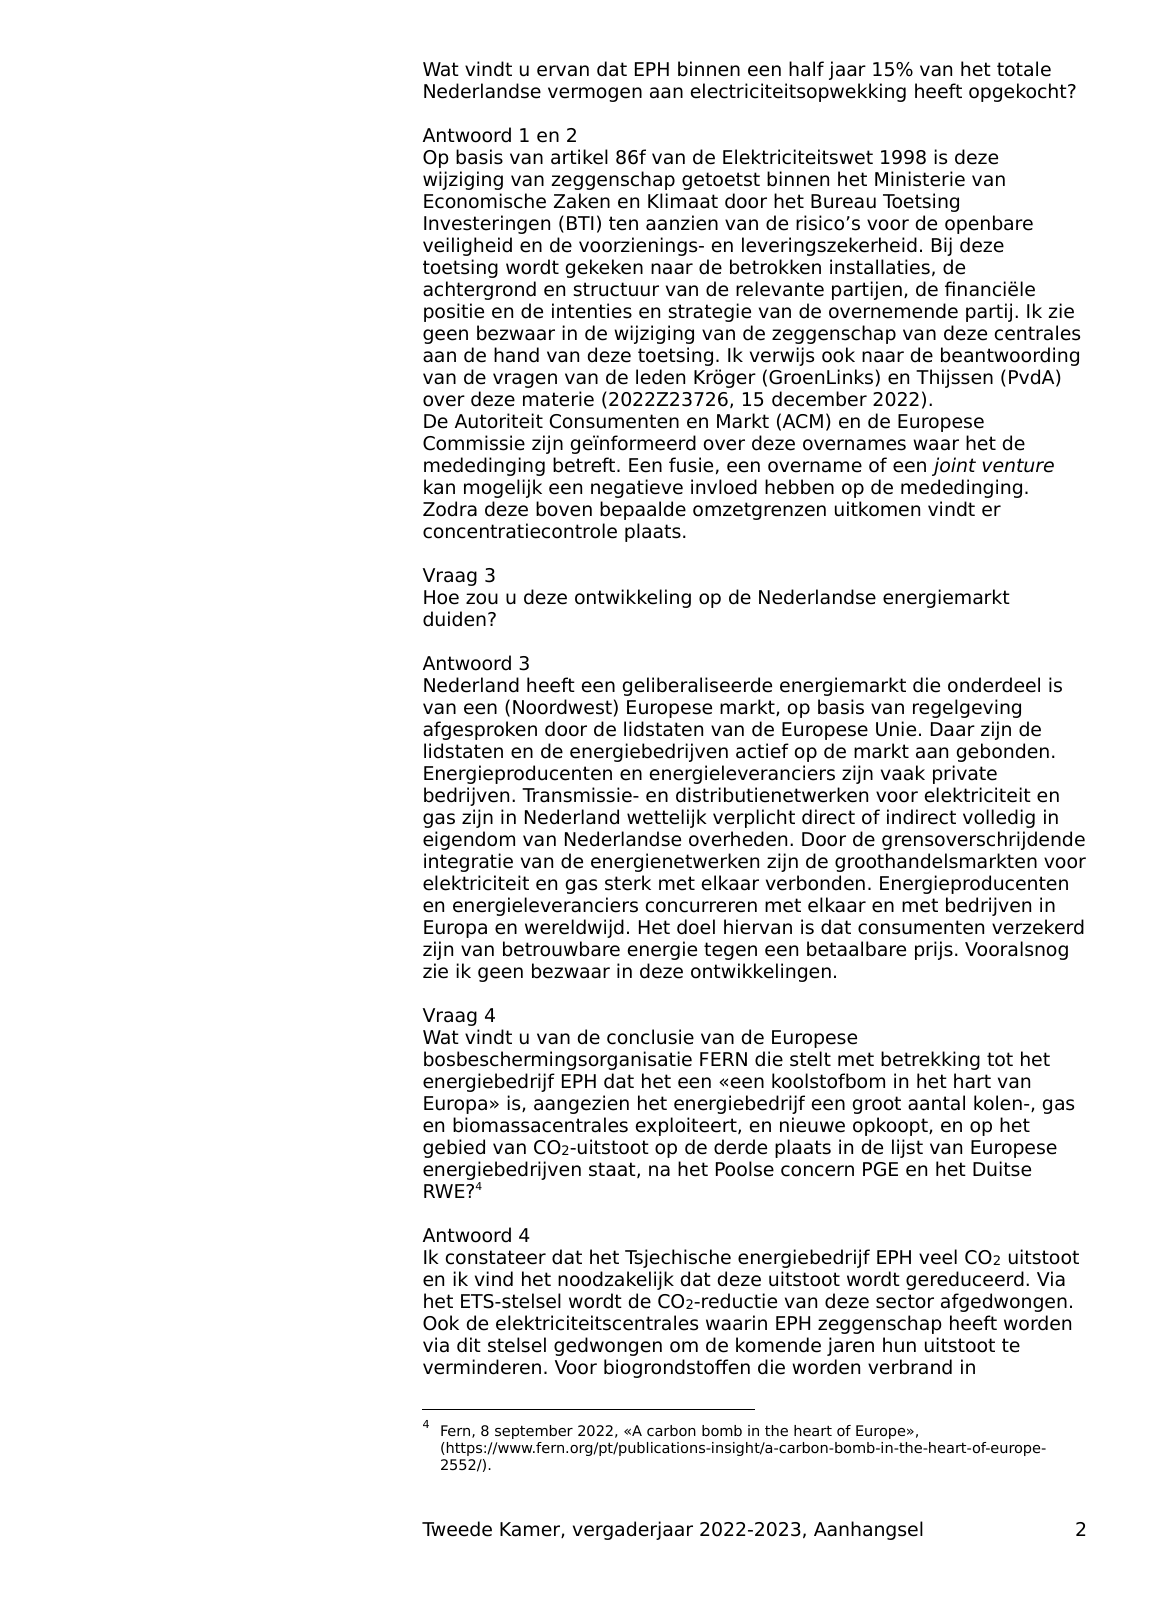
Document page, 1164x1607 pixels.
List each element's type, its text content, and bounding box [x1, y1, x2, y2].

text Vraag 4 [422, 1005, 1087, 1027]
text Antwoord 4 [422, 1225, 1087, 1247]
text Nederland heeft een geliberaliseerde energiemarkt die onderdeel is van een (Noordwest) Europese markt, op basis van regelgeving afgesproken door de lidstaten van de Europese Unie. Daar zijn de lidstaten en de energiebedrijven actief op de markt aan gebonden. Energieproducenten en energieleveranciers zijn vaak private bedrijven. Transmissie- en distributienetwerken voor elektriciteit en gas zijn in Nederland wettelijk verplicht direct of indirect volledig in eigendom van Nederlandse overheden. Door de grensoverschrijdende integratie van de energienetwerken zijn de groothandelsmarkten voor elektriciteit en gas sterk met elkaar verbonden. Energieproducenten en energieleveranciers concurreren met elkaar en met bedrijven in Europa en wereldwijd. Het doel hiervan is dat consumenten verzekerd zijn van betrouwbare energie tegen een betaalbare prijs. Vooralsnog zie ik geen bezwaar in deze ontwikkelingen. [422, 675, 1087, 983]
text Op basis van artikel 86f van de Elektriciteitswet 1998 is deze wijziging van zeggenschap getoetst binnen het Ministerie van Economische Zaken en Klimaat door het Bureau Toetsing Investeringen (BTI) ten aanzien van de risico’s voor de openbare veiligheid en de voorzienings- en leveringszekerheid. Bij deze toetsing wordt gekeken naar de betrokken installaties, de achtergrond en structuur van de relevante partijen, de financiële positie en de intenties en strategie van de overnemende partij. Ik zie geen bezwaar in de wijziging van de zeggenschap van deze centrales aan de hand van deze toetsing. Ik verwijs ook naar de beantwoording van de vragen van de leden Kröger (GroenLinks) en Thijssen (PvdA) over deze materie (2022Z23726, 15 december 2022). [422, 147, 1087, 411]
text Wat vindt u ervan dat EPH binnen een half jaar 15% van het totale Nederlandse vermogen aan electriciteitsopwekking heeft opgekocht? [422, 59, 1087, 103]
text Wat vindt u van de conclusie van de Europese bosbeschermingsorganisatie FERN die stelt met betrekking tot het energiebedrijf EPH dat het een «een koolstofbom in het hart van Europa» is, aangezien het energiebedrijf een groot aantal kolen-, gas en biomassacentrales exploiteert, en nieuwe opkoopt, en op het gebied van CO2-uitstoot op de derde plaats in de lijst van Europese energiebedrijven staat, na het Poolse concern PGE en het Duitse RWE? [422, 1027, 1087, 1203]
text Antwoord 3 [422, 653, 1087, 675]
text Vraag 3 [422, 565, 1087, 587]
text Fern, 8 september 2022, «A carbon bomb in the heart of Europe», (https://www.fern.org/pt/publications-insight/a-carbon-bomb-in-the-heart-of-europe-2552/). [422, 1418, 1087, 1474]
text Hoe zou u deze ontwikkeling op de Nederlandse energiemarkt duiden? [422, 587, 1087, 631]
text Antwoord 1 en 2 [422, 125, 1087, 147]
text Ik constateer dat het Tsjechische energiebedrijf EPH veel CO2 uitstoot en ik vind het noodzakelijk dat deze uitstoot wordt gereduceerd. Via het ETS-stelsel wordt de CO2-reductie van deze sector afgedwongen. Ook de elektriciteitscentrales waarin EPH zeggenschap heeft worden via dit stelsel gedwongen om de komende jaren hun uitstoot te verminderen. Voor biogrondstoffen die worden verbrand in [422, 1247, 1087, 1379]
text De Autoriteit Consumenten en Markt (ACM) en de Europese Commissie zijn geïnformeerd over deze overnames waar het de mededinging betreft. Een fusie, een overname of een joint venture kan mogelijk een negatieve invloed hebben op de mededinging. Zodra deze boven bepaalde omzetgrenzen uitkomen vindt er concentratiecontrole plaats. [422, 411, 1087, 543]
